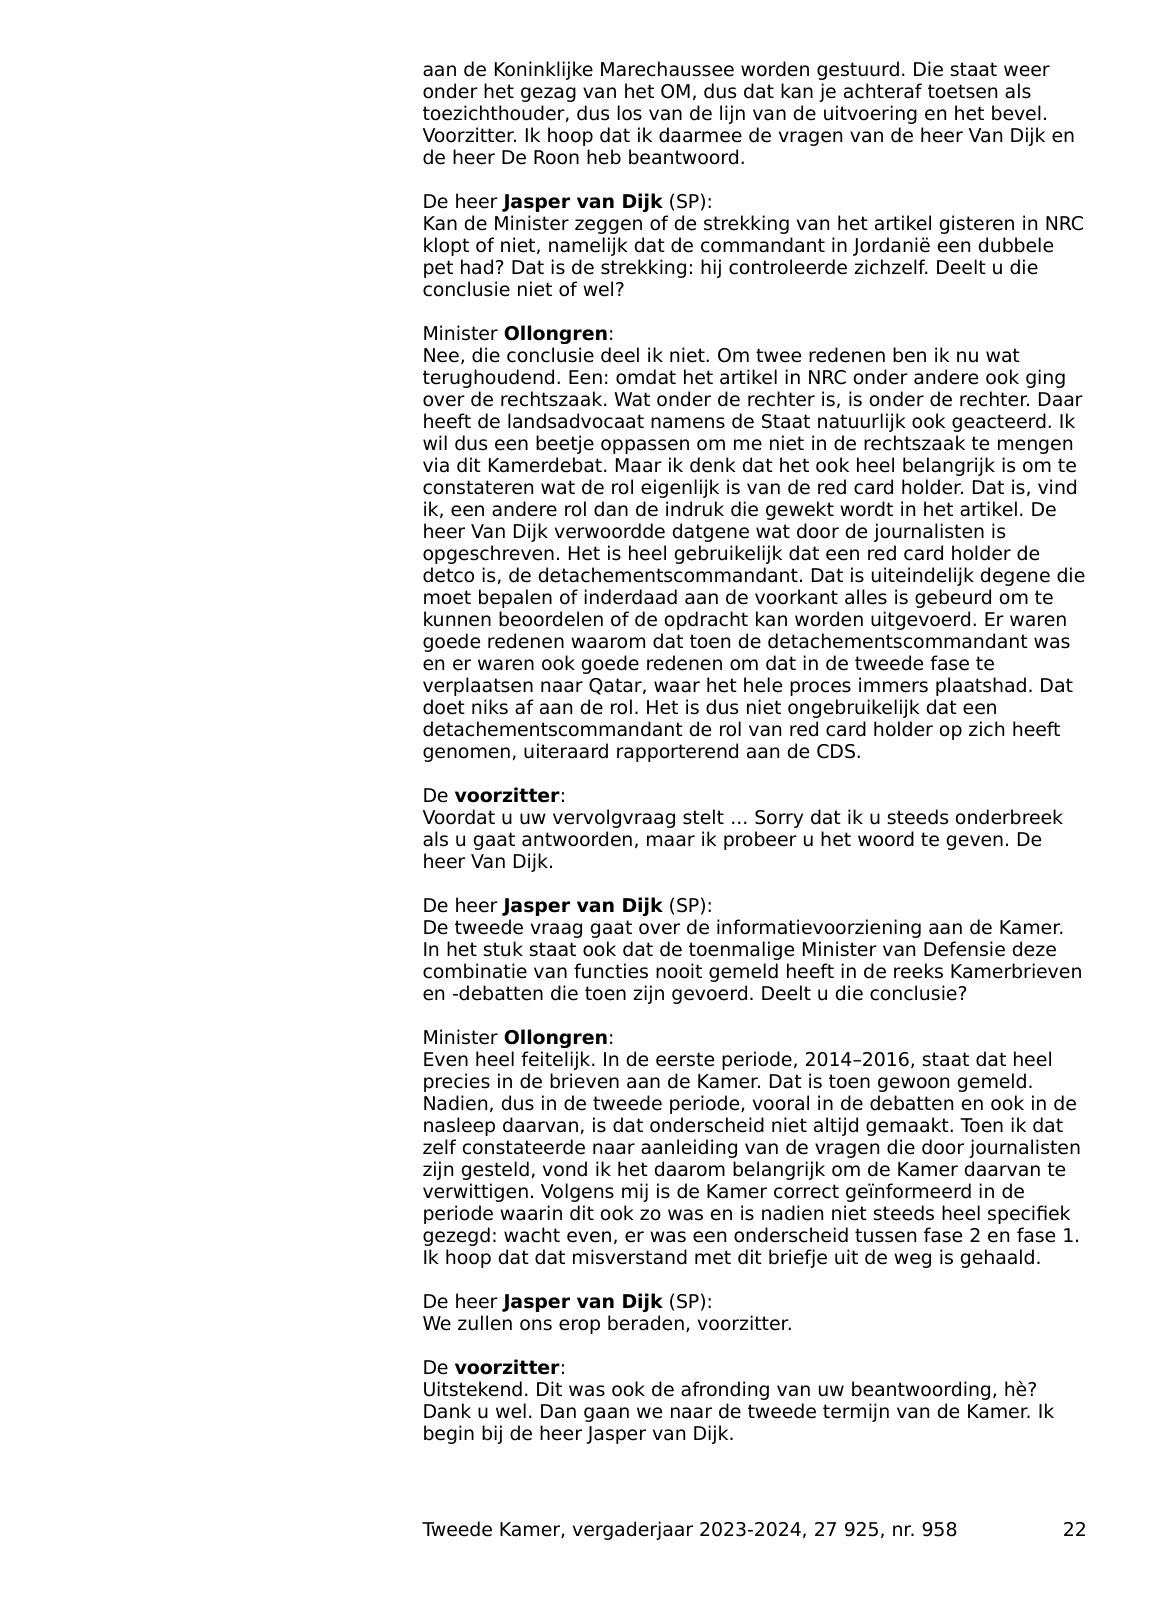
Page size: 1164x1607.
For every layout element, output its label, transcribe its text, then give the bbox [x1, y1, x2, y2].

text Minister Ollongren: [422, 1027, 1087, 1049]
text Even heel feitelijk. In de eerste periode, 2014–2016, staat dat heel precies in de brieven aan de Kamer. Dat is toen gewoon gemeld. Nadien, dus in de tweede periode, vooral in de debatten en ook in de nasleep daarvan, is dat onderscheid niet altijd gemaakt. Toen ik dat zelf constateerde naar aanleiding van de vragen die door journalisten zijn gesteld, vond ik het daarom belangrijk om de Kamer daarvan te verwittigen. Volgens mij is de Kamer correct geïnformeerd in de periode waarin dit ook zo was en is nadien niet steeds heel specifiek gezegd: wacht even, er was een onderscheid tussen fase 2 en fase 1. Ik hoop dat dat misverstand met dit briefje uit de weg is gehaald. [422, 1049, 1087, 1269]
text De heer Jasper van Dijk (SP): [422, 191, 1087, 213]
text Nee, die conclusie deel ik niet. Om twee redenen ben ik nu wat terughoudend. Een: omdat het artikel in NRC onder andere ook ging over de rechtszaak. Wat onder de rechter is, is onder de rechter. Daar heeft de landsadvocaat namens de Staat natuurlijk ook geacteerd. Ik wil dus een beetje oppassen om me niet in de rechtszaak te mengen via dit Kamerdebat. Maar ik denk dat het ook heel belangrijk is om te constateren wat de rol eigenlijk is van de red card holder. Dat is, vind ik, een andere rol dan de indruk die gewekt wordt in het artikel. De heer Van Dijk verwoordde datgene wat door de journalisten is opgeschreven. Het is heel gebruikelijk dat een red card holder de detco is, de detachementscommandant. Dat is uiteindelijk degene die moet bepalen of inderdaad aan de voorkant alles is gebeurd om te kunnen beoordelen of de opdracht kan worden uitgevoerd. Er waren goede redenen waarom dat toen de detachementscommandant was en er waren ook goede redenen om dat in de tweede fase te verplaatsen naar Qatar, waar het hele proces immers plaatshad. Dat doet niks af aan de rol. Het is dus niet ongebruikelijk dat een detachementscommandant de rol van red card holder op zich heeft genomen, uiteraard rapporterend aan de CDS. [422, 345, 1087, 763]
text De heer Jasper van Dijk (SP): [422, 1291, 1087, 1313]
text Uitstekend. Dit was ook de afronding van uw beantwoording, hè? Dank u wel. Dan gaan we naar de tweede termijn van de Kamer. Ik begin bij de heer Jasper van Dijk. [422, 1379, 1087, 1445]
text Minister Ollongren: [422, 323, 1087, 345]
text De heer Jasper van Dijk (SP): [422, 895, 1087, 917]
text Kan de Minister zeggen of de strekking van het artikel gisteren in NRC klopt of niet, namelijk dat de commandant in Jordanië een dubbele pet had? Dat is de strekking: hij controleerde zichzelf. Deelt u die conclusie niet of wel? [422, 213, 1087, 301]
text We zullen ons erop beraden, voorzitter. [422, 1313, 1087, 1335]
text aan de Koninklijke Marechaussee worden gestuurd. Die staat weer onder het gezag van het OM, dus dat kan je achteraf toetsen als toezichthouder, dus los van de lijn van de uitvoering en het bevel. [422, 59, 1087, 125]
text Voorzitter. Ik hoop dat ik daarmee de vragen van de heer Van Dijk en de heer De Roon heb beantwoord. [422, 125, 1087, 169]
text De voorzitter: [422, 1357, 1087, 1379]
text De voorzitter: [422, 785, 1087, 807]
text De tweede vraag gaat over de informatievoorziening aan de Kamer. In het stuk staat ook dat de toenmalige Minister van Defensie deze combinatie van functies nooit gemeld heeft in de reeks Kamerbrieven en -debatten die toen zijn gevoerd. Deelt u die conclusie? [422, 917, 1087, 1005]
text Voordat u uw vervolgvraag stelt ... Sorry dat ik u steeds onderbreek als u gaat antwoorden, maar ik probeer u het woord te geven. De heer Van Dijk. [422, 807, 1087, 873]
